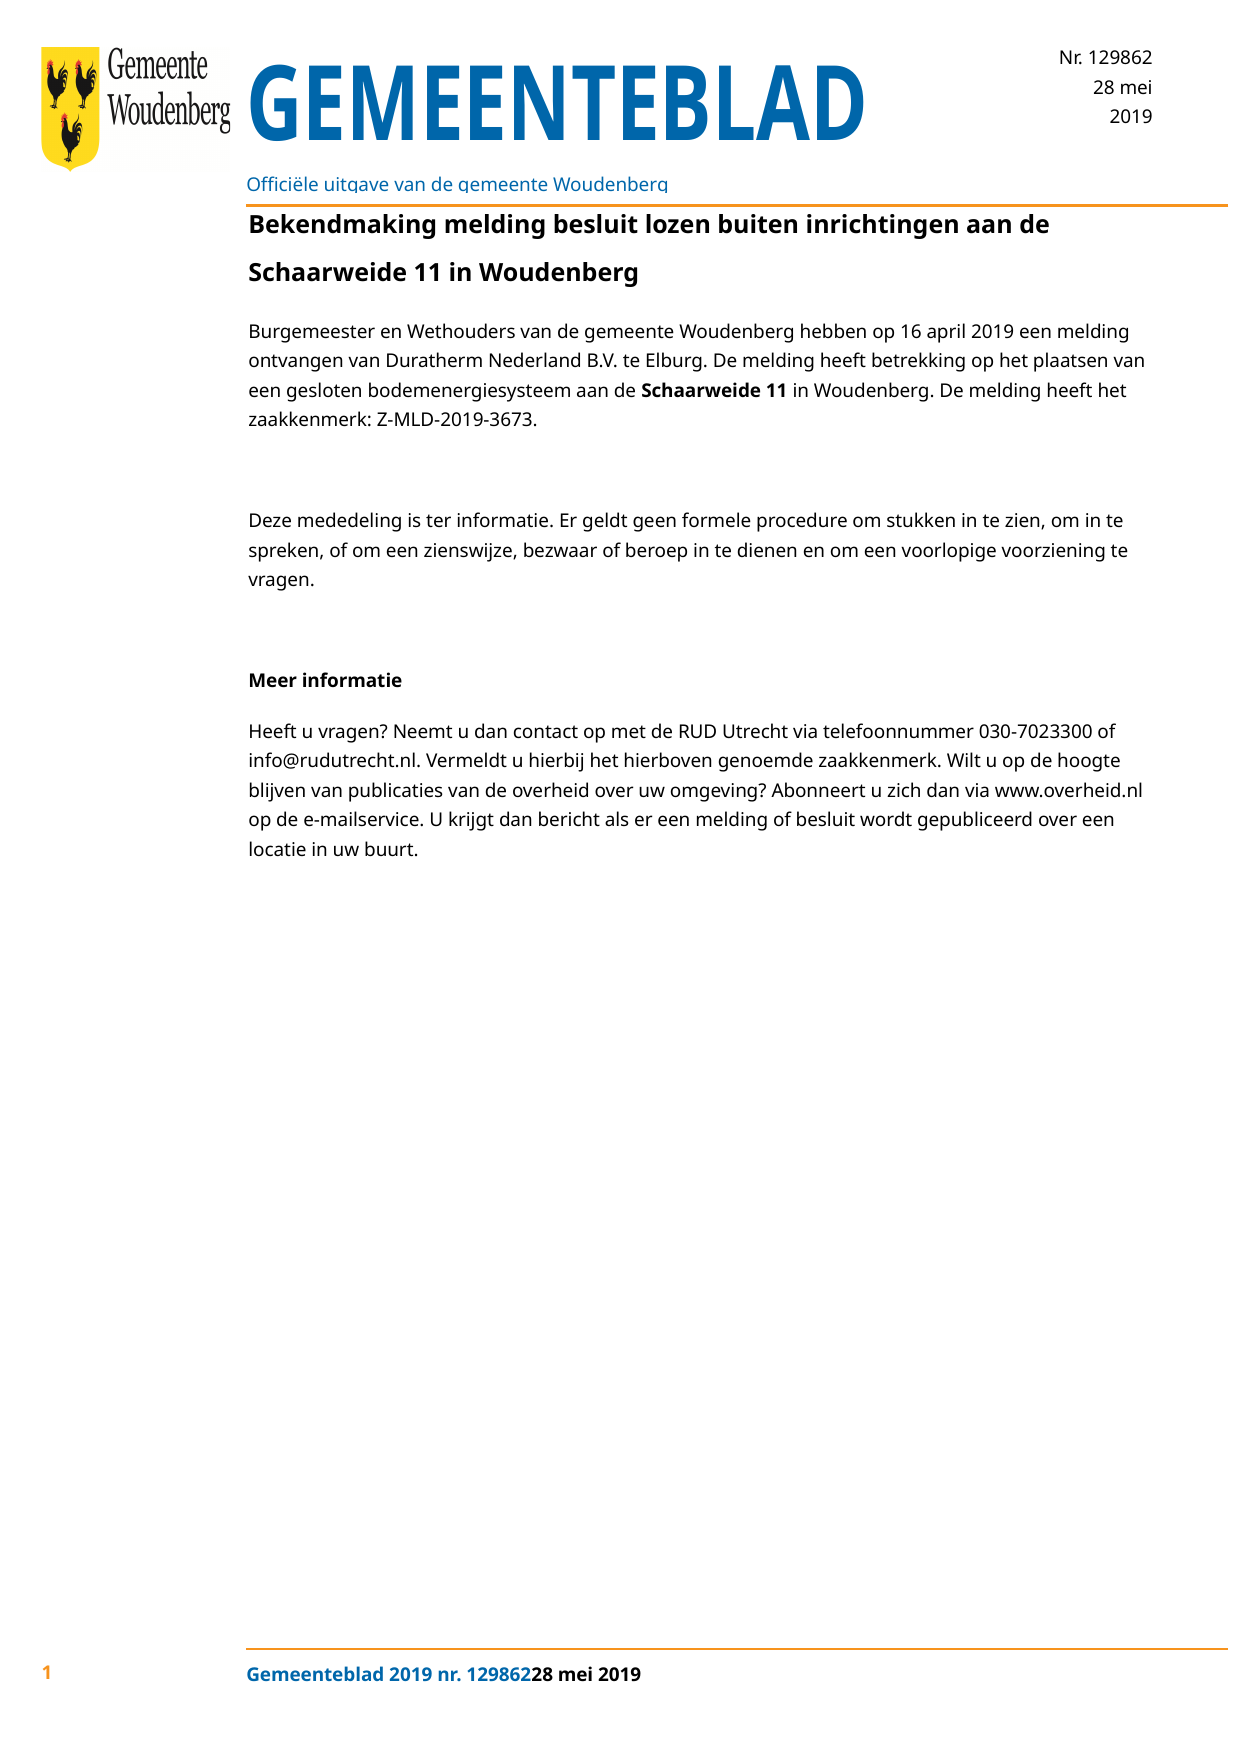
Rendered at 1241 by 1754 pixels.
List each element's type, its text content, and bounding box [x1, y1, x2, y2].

picture [41, 47, 231, 172]
text Bekendmaking melding besluit lozen buiten inrichtingen aan de Schaarweide 11 in Woudenberg [248, 207, 1152, 288]
text Deze mededeling is ter informatie. Er geldt geen formele procedure om stukken in te zien, om in te spreken, of om een zienswijze, bezwaar of beroep in te dienen en om een voorlopige voorziening te vragen. [248, 507, 1152, 592]
text Heeft u vragen? Neemt u dan contact op met de RUD Utrecht via telefoonnummer 030-7023300 of info@rudutrecht.nl. Vermeldt u hierbij het hierboven genoemde zaakkenmerk. Wilt u op de hoogte blijven van publicaties van de overheid over uw omgeving? Abonneert u zich dan via www.overheid.nl op de e-mailservice. U krijgt dan bericht als er een melding of besluit wordt gepubliceerd over een locatie in uw buurt. [248, 718, 1152, 862]
text Meer informatie [248, 667, 1152, 693]
text Burgemeester en Wethouders van de gemeente Woudenberg hebben op 16 april 2019 een melding ontvangen van Duratherm Nederland B.V. te Elburg. De melding heeft betrekking op het plaatsen van een gesloten bodemenergiesysteem aan de Schaarweide 11 in Woudenberg. De melding heeft het zaakkenmerk: Z-MLD-2019-3673. [248, 318, 1152, 432]
